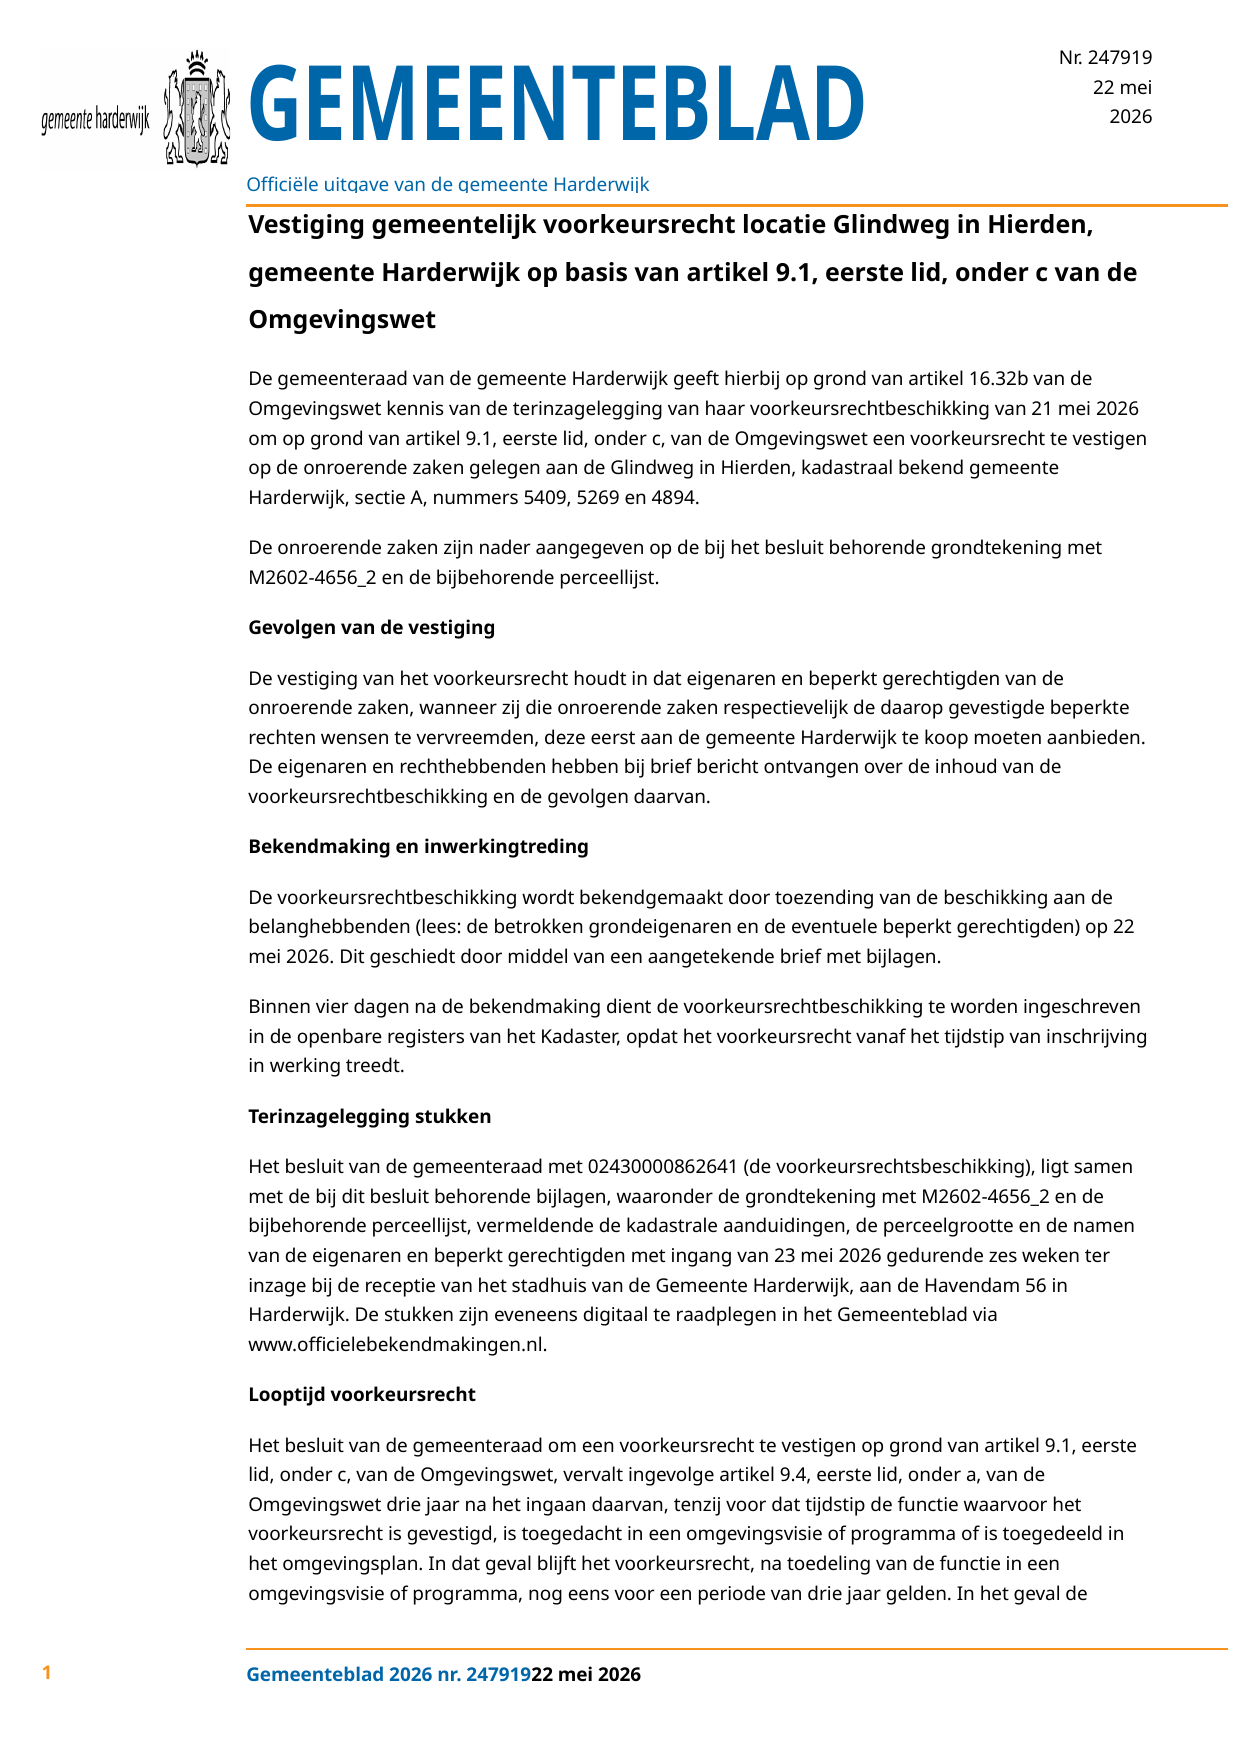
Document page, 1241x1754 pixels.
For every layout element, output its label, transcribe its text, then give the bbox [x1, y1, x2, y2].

text Vestiging gemeentelijk voorkeursrecht locatie Glindweg in Hierden, gemeente Harderwijk op basis van artikel 9.1, eerste lid, onder c van de Omgevingswet [248, 207, 1152, 336]
text Gevolgen van de vestiging [248, 614, 1152, 640]
text De onroerende zaken zijn nader aangegeven op de bij het besluit behorende grondtekening met M2602-4656_2 en de bijbehorende perceellijst. [248, 534, 1152, 589]
text Binnen vier dagen na de bekendmaking dient de voorkeursrechtbeschikking te worden ingeschreven in de openbare registers van het Kadaster, opdat het voorkeursrecht vanaf het tijdstip van inschrijving in werking treedt. [248, 993, 1152, 1078]
text Bekendmaking en inwerkingtreding [248, 833, 1152, 859]
text Het besluit van de gemeenteraad met 02430000862641 (de voorkeursrechtsbeschikking), ligt samen met de bij dit besluit behorende bijlagen, waaronder de grondtekening met M2602-4656_2 en de bijbehorende perceellijst, vermeldende de kadastrale aanduidingen, de perceelgrootte en de namen van de eigenaren en beperkt gerechtigden met ingang van 23 mei 2026 gedurende zes weken ter inzage bij de receptie van het stadhuis van de Gemeente Harderwijk, aan de Havendam 56 in Harderwijk. De stukken zijn eveneens digitaal te raadplegen in het Gemeenteblad via www.officielebekendmakingen.nl. [248, 1153, 1152, 1357]
text Terinzagelegging stukken [248, 1103, 1152, 1129]
text Looptijd voorkeursrecht [248, 1381, 1152, 1407]
picture [41, 47, 231, 172]
text Het besluit van de gemeenteraad om een voorkeursrecht te vestigen op grond van artikel 9.1, eerste lid, onder c, van de Omgevingswet, vervalt ingevolge artikel 9.4, eerste lid, onder a, van de Omgevingswet drie jaar na het ingaan daarvan, tenzij voor dat tijdstip de functie waarvoor het voorkeursrecht is gevestigd, is toegedacht in een omgevingsvisie of programma of is toegedeeld in het omgevingsplan. In dat geval blijft het voorkeursrecht, na toedeling van de functie in een omgevingsvisie of programma, nog eens voor een periode van drie jaar gelden. In het geval de [248, 1432, 1152, 1605]
text De gemeenteraad van de gemeente Harderwijk geeft hierbij op grond van artikel 16.32b van de Omgevingswet kennis van de terinzagelegging van haar voorkeursrechtbeschikking van 21 mei 2026 om op grond van artikel 9.1, eerste lid, onder c, van de Omgevingswet een voorkeursrecht te vestigen op de onroerende zaken gelegen aan de Glindweg in Hierden, kadastraal bekend gemeente Harderwijk, sectie A, nummers 5409, 5269 en 4894. [248, 366, 1152, 509]
text De vestiging van het voorkeursrecht houdt in dat eigenaren en beperkt gerechtigden van de onroerende zaken, wanneer zij die onroerende zaken respectievelijk de daarop gevestigde beperkte rechten wensen te vervreemden, deze eerst aan de gemeente Harderwijk te koop moeten aanbieden. De eigenaren en rechthebbenden hebben bij brief bericht ontvangen over de inhoud van de voorkeursrechtbeschikking en de gevolgen daarvan. [248, 665, 1152, 809]
text De voorkeursrechtbeschikking wordt bekendgemaakt door toezending van de beschikking aan de belanghebbenden (lees: de betrokken grondeigenaren en de eventuele beperkt gerechtigden) op 22 mei 2026. Dit geschiedt door middel van een aangetekende brief met bijlagen. [248, 884, 1152, 969]
